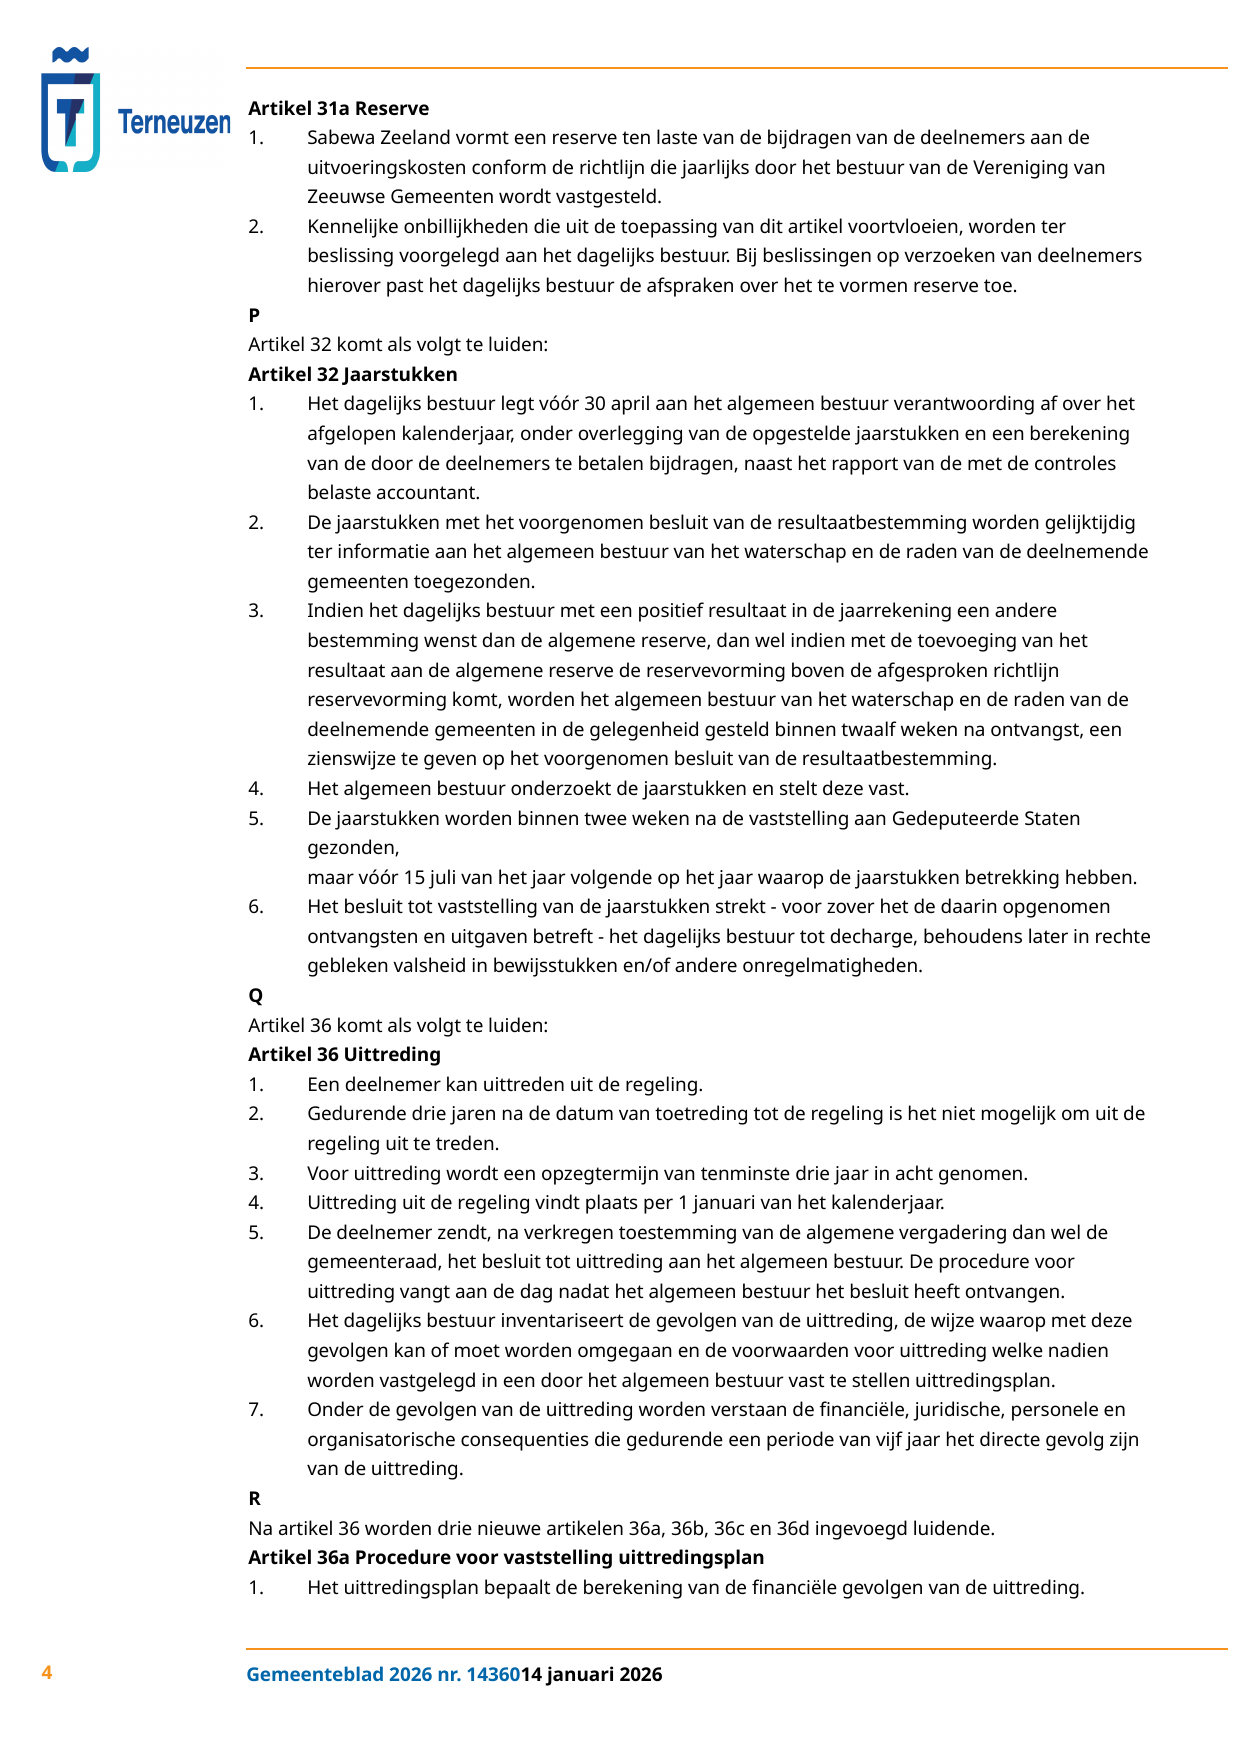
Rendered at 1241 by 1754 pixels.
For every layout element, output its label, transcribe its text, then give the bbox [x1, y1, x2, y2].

text Artikel 31a Reserve [248, 95, 1152, 121]
picture [41, 47, 231, 172]
list Het dagelijks bestuur legt vóór 30 april aan het algemeen bestuur verantwoording af over het afgelopen kalenderjaar, onder overlegging van de opgestelde jaarstukken en een berekening van de door de deelnemers te betalen bijdragen, naast het rapport van de met de controles belaste accountant. [248, 391, 1152, 505]
list Onder de gevolgen van de uittreding worden verstaan de financiële, juridische, personele en organisatorische consequenties die gedurende een periode van vijf jaar het directe gevolg zijn van de uittreding. [248, 1396, 1152, 1481]
list maar vóór 15 juli van het jaar volgende op het jaar waarop de jaarstukken betrekking hebben. [248, 864, 1152, 890]
list Indien het dagelijks bestuur met een positief resultaat in de jaarrekening een andere bestemming wenst dan de algemene reserve, dan wel indien met de toevoeging van het resultaat aan de algemene reserve de reservevorming boven de afgesproken richtlijn reservevorming komt, worden het algemeen bestuur van het waterschap en de raden van de deelnemende gemeenten in de gelegenheid gesteld binnen twaalf weken na ontvangst, een zienswijze te geven op het voorgenomen besluit van de resultaatbestemming. [248, 598, 1152, 771]
list Het uittredingsplan bepaalt de berekening van de financiële gevolgen van de uittreding. [248, 1574, 1152, 1600]
text Artikel 36 komt als volgt te luiden: [248, 1012, 1152, 1038]
text Q [248, 982, 1152, 1008]
list De deelnemer zendt, na verkregen toestemming van de algemene vergadering dan wel de gemeenteraad, het besluit tot uittreding aan het algemeen bestuur. De procedure voor uittreding vangt aan de dag nadat het algemeen bestuur het besluit heeft ontvangen. [248, 1219, 1152, 1304]
text Na artikel 36 worden drie nieuwe artikelen 36a, 36b, 36c en 36d ingevoegd luidende. [248, 1515, 1152, 1541]
list De jaarstukken worden binnen twee weken na de vaststelling aan Gedeputeerde Staten gezonden, [248, 805, 1152, 860]
text Artikel 32 Jaarstukken [248, 361, 1152, 387]
list Het dagelijks bestuur inventariseert de gevolgen van de uittreding, de wijze waarop met deze gevolgen kan of moet worden omgegaan en de voorwaarden voor uittreding welke nadien worden vastgelegd in een door het algemeen bestuur vast te stellen uittredingsplan. [248, 1308, 1152, 1393]
list Gedurende drie jaren na de datum van toetreding tot de regeling is het niet mogelijk om uit de regeling uit te treden. [248, 1101, 1152, 1156]
list Een deelnemer kan uittreden uit de regeling. [248, 1071, 1152, 1097]
list Sabewa Zeeland vormt een reserve ten laste van de bijdragen van de deelnemers aan de uitvoeringskosten conform de richtlijn die jaarlijks door het bestuur van de Vereniging van Zeeuwse Gemeenten wordt vastgesteld. [248, 124, 1152, 209]
list Het algemeen bestuur onderzoekt de jaarstukken en stelt deze vast. [248, 775, 1152, 801]
text Artikel 36a Procedure voor vaststelling uittredingsplan [248, 1544, 1152, 1570]
list Voor uittreding wordt een opzegtermijn van tenminste drie jaar in acht genomen. [248, 1160, 1152, 1186]
text Artikel 32 komt als volgt te luiden: [248, 331, 1152, 357]
text Artikel 36 Uittreding [248, 1041, 1152, 1067]
list De jaarstukken met het voorgenomen besluit van de resultaatbestemming worden gelijktijdig ter informatie aan het algemeen bestuur van het waterschap en de raden van de deelnemende gemeenten toegezonden. [248, 509, 1152, 594]
list Het besluit tot vaststelling van de jaarstukken strekt - voor zover het de daarin opgenomen ontvangsten en uitgaven betreft - het dagelijks bestuur tot decharge, behoudens later in rechte gebleken valsheid in bewijsstukken en/of andere onregelmatigheden. [248, 893, 1152, 978]
text R [248, 1485, 1152, 1511]
list Kennelijke onbillijkheden die uit de toepassing van dit artikel voortvloeien, worden ter beslissing voorgelegd aan het dagelijks bestuur. Bij beslissingen op verzoeken van deelnemers hierover past het dagelijks bestuur de afspraken over het te vormen reserve toe. [248, 213, 1152, 298]
text P [248, 302, 1152, 328]
list Uittreding uit de regeling vindt plaats per 1 januari van het kalenderjaar. [248, 1189, 1152, 1215]
